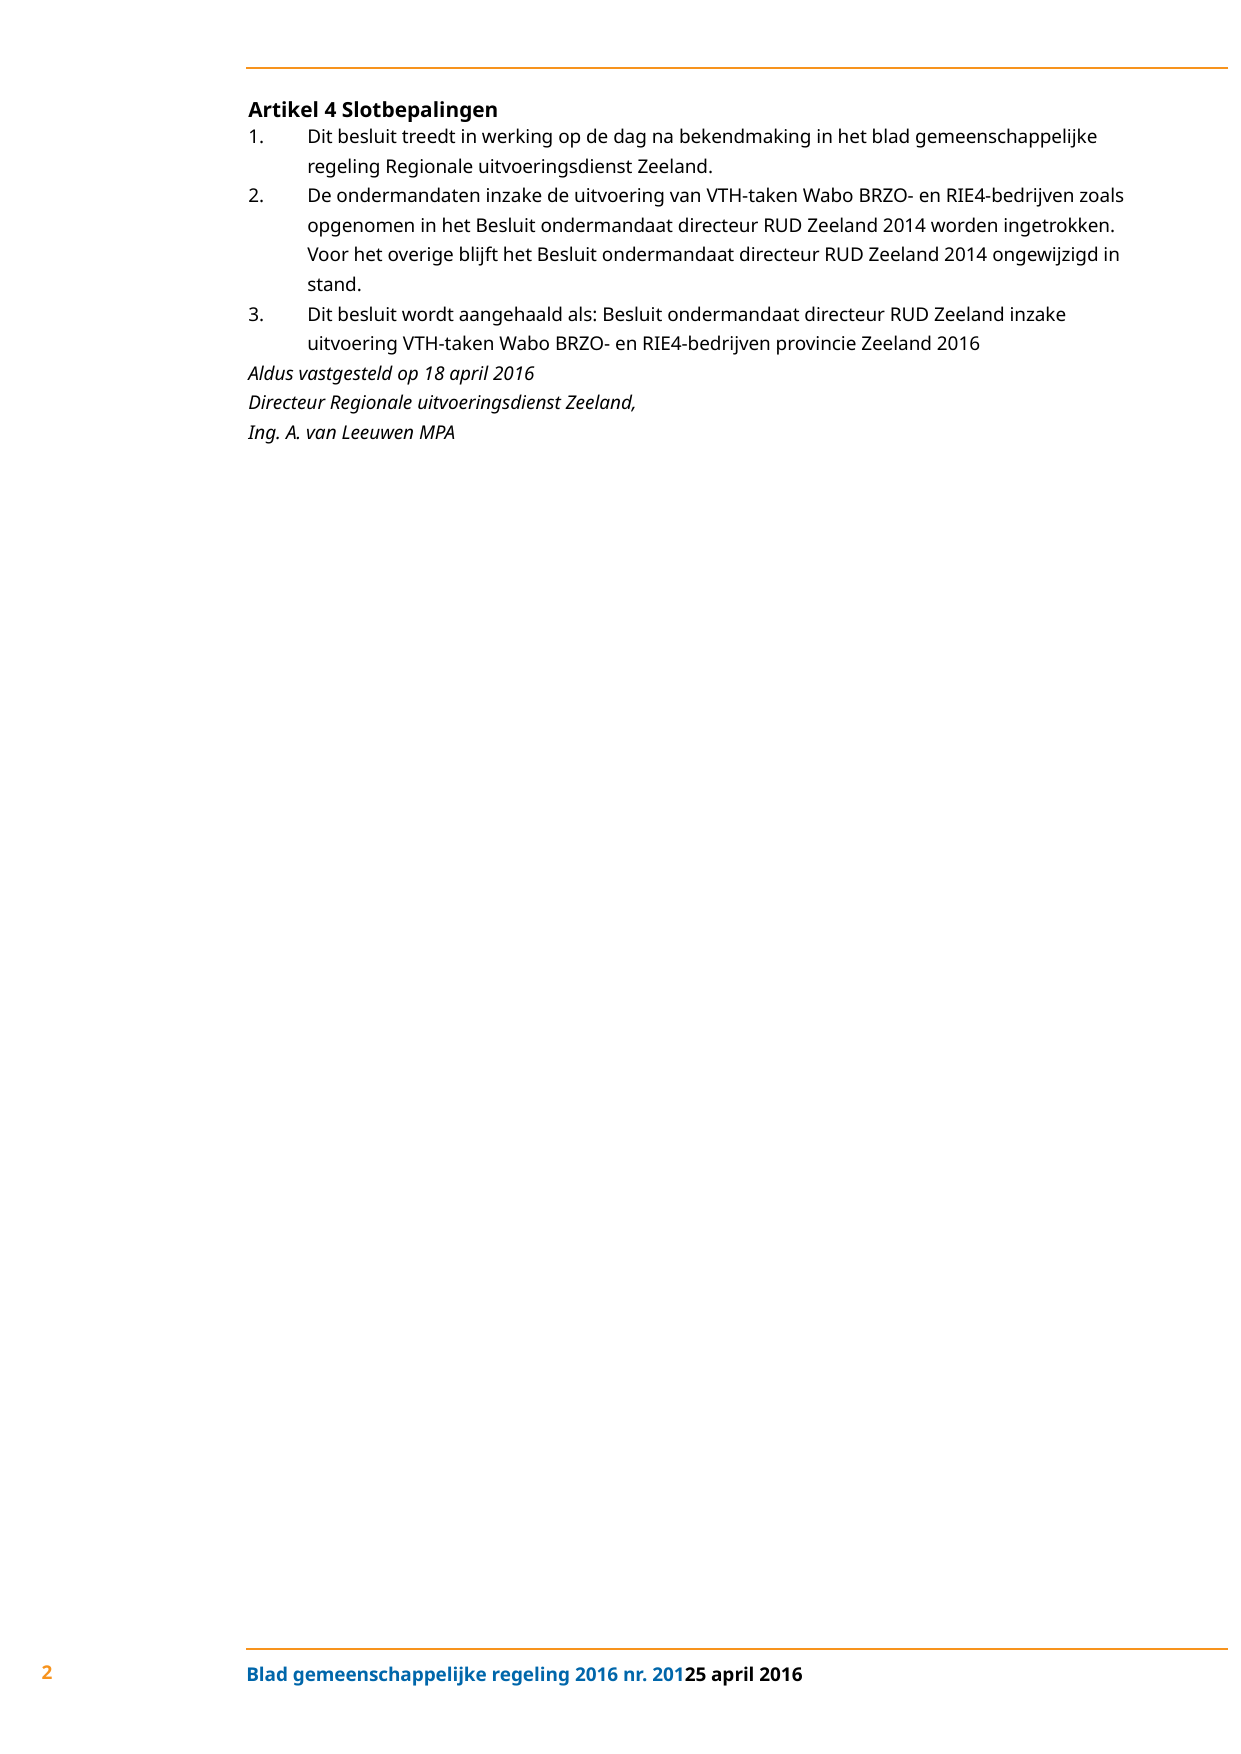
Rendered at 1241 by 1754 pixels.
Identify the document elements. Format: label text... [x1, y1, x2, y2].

text Ing. A. van Leeuwen MPA [248, 419, 1152, 445]
list Dit besluit treedt in werking op de dag na bekendmaking in het blad gemeenschappelijke regeling Regionale uitvoeringsdienst Zeeland. [248, 123, 1152, 178]
picture [41, 47, 231, 172]
text Aldus vastgesteld op 18 april 2016 [248, 360, 1152, 386]
list De ondermandaten inzake de uitvoering van VTH-taken Wabo BRZO- en RIE4-bedrijven zoals opgenomen in het Besluit ondermandaat directeur RUD Zeeland 2014 worden ingetrokken. Voor het overige blijft het Besluit ondermandaat directeur RUD Zeeland 2014 ongewijzigd in stand. [248, 182, 1152, 297]
text Artikel 4 Slotbepalingen [248, 95, 1152, 123]
text Directeur Regionale uitvoeringsdienst Zeeland, [248, 389, 1152, 415]
list Dit besluit wordt aangehaald als: Besluit ondermandaat directeur RUD Zeeland inzake uitvoering VTH-taken Wabo BRZO- en RIE4-bedrijven provincie Zeeland 2016 [248, 301, 1152, 356]
